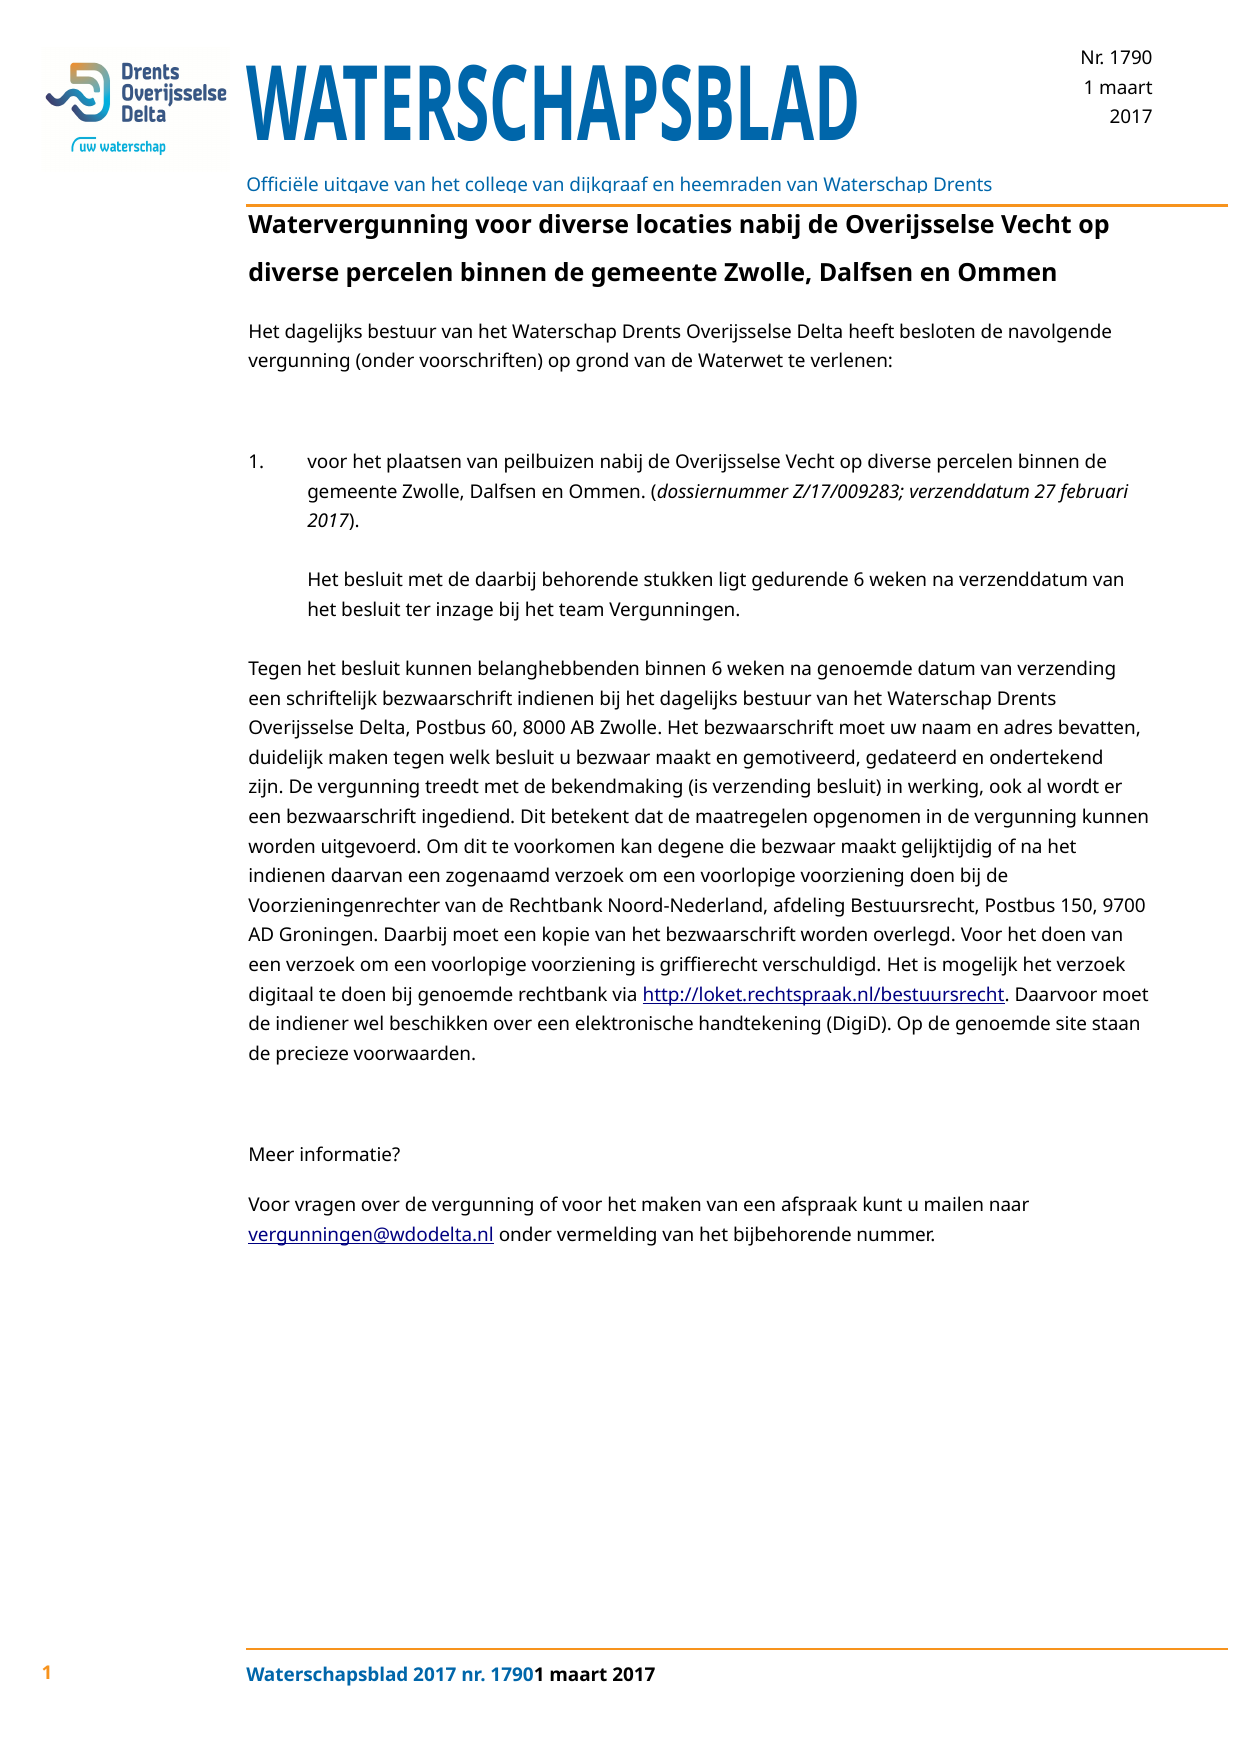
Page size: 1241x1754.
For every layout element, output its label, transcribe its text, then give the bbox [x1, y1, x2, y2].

list Het besluit met de daarbij behorende stukken ligt gedurende 6 weken na verzenddatum van het besluit ter inzage bij het team Vergunningen. [248, 567, 1152, 622]
picture [41, 47, 231, 172]
text Voor vragen over de vergunning of voor het maken van een afspraak kunt u mailen naar vergunningen@wdodelta.nl onder vermelding van het bijbehorende nummer. [248, 1191, 1152, 1247]
text Het dagelijks bestuur van het Waterschap Drents Overijsselse Delta heeft besloten de navolgende vergunning (onder voorschriften) op grond van de Waterwet te verlenen: [248, 318, 1152, 373]
text Meer informatie? [248, 1141, 1152, 1167]
list voor het plaatsen van peilbuizen nabij de Overijsselse Vecht op diverse percelen binnen de gemeente Zwolle, Dalfsen en Ommen. (dossiernummer Z/17/009283; verzenddatum 27 februari 2017). [248, 448, 1152, 533]
text Watervergunning voor diverse locaties nabij de Overijsselse Vecht op diverse percelen binnen de gemeente Zwolle, Dalfsen en Ommen [248, 207, 1152, 288]
text Tegen het besluit kunnen belanghebbenden binnen 6 weken na genoemde datum van verzending een schriftelijk bezwaarschrift indienen bij het dagelijks bestuur van het Waterschap Drents Overijsselse Delta, Postbus 60, 8000 AB Zwolle. Het bezwaarschrift moet uw naam en adres bevatten, duidelijk maken tegen welk besluit u bezwaar maakt en gemotiveerd, gedateerd en ondertekend zijn. De vergunning treedt met de bekendmaking (is verzending besluit) in werking, ook al wordt er een bezwaarschrift ingediend. Dit betekent dat de maatregelen opgenomen in de vergunning kunnen worden uitgevoerd. Om dit te voorkomen kan degene die bezwaar maakt gelijktijdig of na het indienen daarvan een zogenaamd verzoek om een voorlopige voorziening doen bij de Voorzieningenrechter van de Rechtbank Noord-Nederland, afdeling Bestuursrecht, Postbus 150, 9700 AD Groningen. Daarbij moet een kopie van het bezwaarschrift worden overlegd. Voor het doen van een verzoek om een voorlopige voorziening is griffierecht verschuldigd. Het is mogelijk het verzoek digitaal te doen bij genoemde rechtbank via http://loket.rechtspraak.nl/bestuursrecht. Daarvoor moet de indiener wel beschikken over een elektronische handtekening (DigiD). Op de genoemde site staan de precieze voorwaarden. [248, 655, 1152, 1066]
